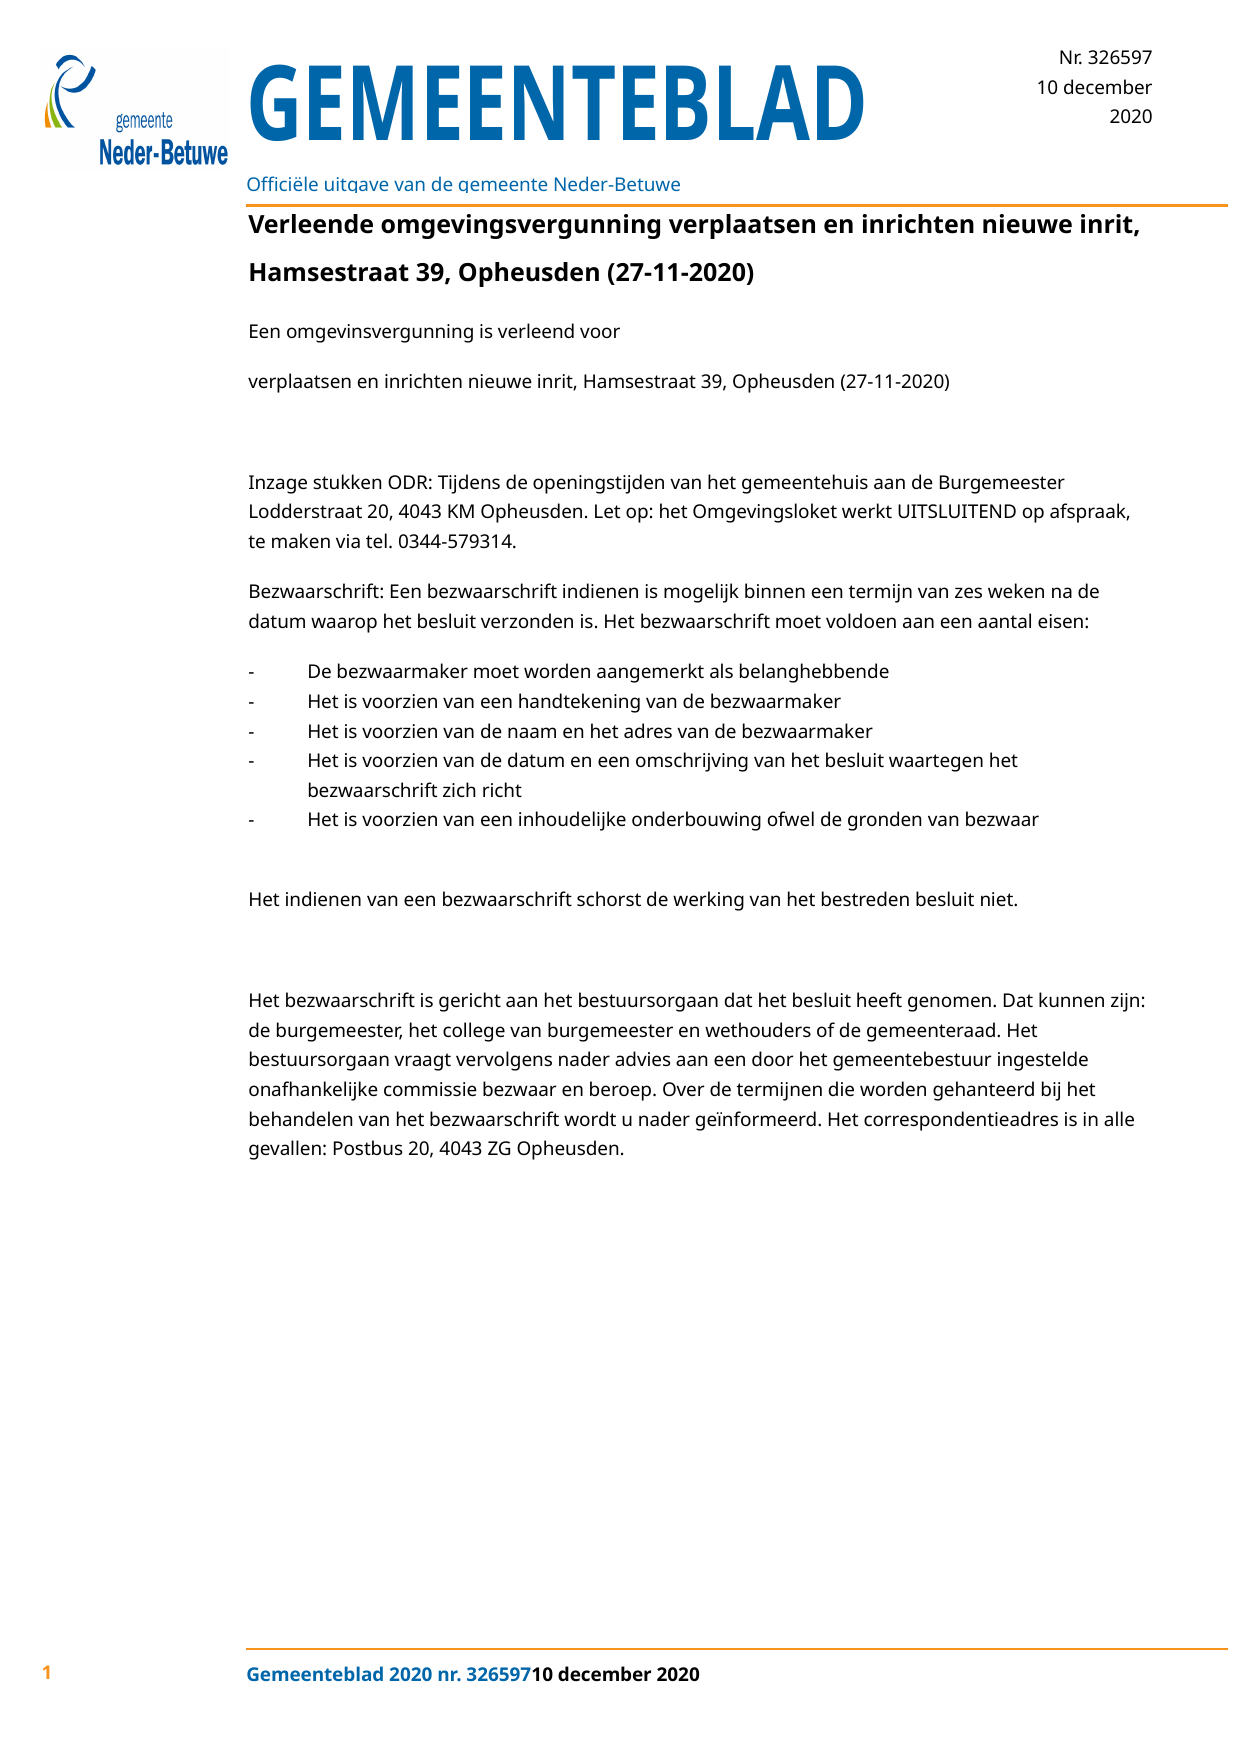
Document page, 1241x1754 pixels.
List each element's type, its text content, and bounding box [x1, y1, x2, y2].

text verplaatsen en inrichten nieuwe inrit, Hamsestraat 39, Opheusden (27-11-2020) [248, 368, 1152, 394]
list De bezwaarmaker moet worden aangemerkt als belanghebbende [248, 659, 1152, 684]
list Het is voorzien van de datum en een omschrijving van het besluit waartegen het bezwaarschrift zich richt [248, 747, 1152, 803]
text Inzage stukken ODR: Tijdens de openingstijden van het gemeentehuis aan de Burgemeester Lodderstraat 20, 4043 KM Opheusden. Let op: het Omgevingsloket werkt UITSLUITEND op afspraak, te maken via tel. 0344-579314. [248, 469, 1152, 554]
list Het is voorzien van een handtekening van de bezwaarmaker [248, 688, 1152, 714]
text Bezwaarschrift: Een bezwaarschrift indienen is mogelijk binnen een termijn van zes weken na de datum waarop het besluit verzonden is. Het bezwaarschrift moet voldoen aan een aantal eisen: [248, 579, 1152, 634]
picture [41, 47, 231, 172]
text Het bezwaarschrift is gericht aan het bestuursorgaan dat het besluit heeft genomen. Dat kunnen zijn: de burgemeester, het college van burgemeester en wethouders of de gemeenteraad. Het bestuursorgaan vraagt vervolgens nader advies aan een door het gemeentebestuur ingestelde onafhankelijke commissie bezwaar en beroep. Over de termijnen die worden gehanteerd bij het behandelen van het bezwaarschrift wordt u nader geïnformeerd. Het correspondentieadres is in alle gevallen: Postbus 20, 4043 ZG Opheusden. [248, 987, 1152, 1161]
list Het is voorzien van de naam en het adres van de bezwaarmaker [248, 718, 1152, 744]
text Een omgevinsvergunning is verleend voor [248, 318, 1152, 344]
text Het indienen van een bezwaarschrift schorst de werking van het bestreden besluit niet. [248, 887, 1152, 912]
list Het is voorzien van een inhoudelijke onderbouwing ofwel de gronden van bezwaar [248, 807, 1152, 832]
text Verleende omgevingsvergunning verplaatsen en inrichten nieuwe inrit, Hamsestraat 39, Opheusden (27-11-2020) [248, 207, 1152, 288]
